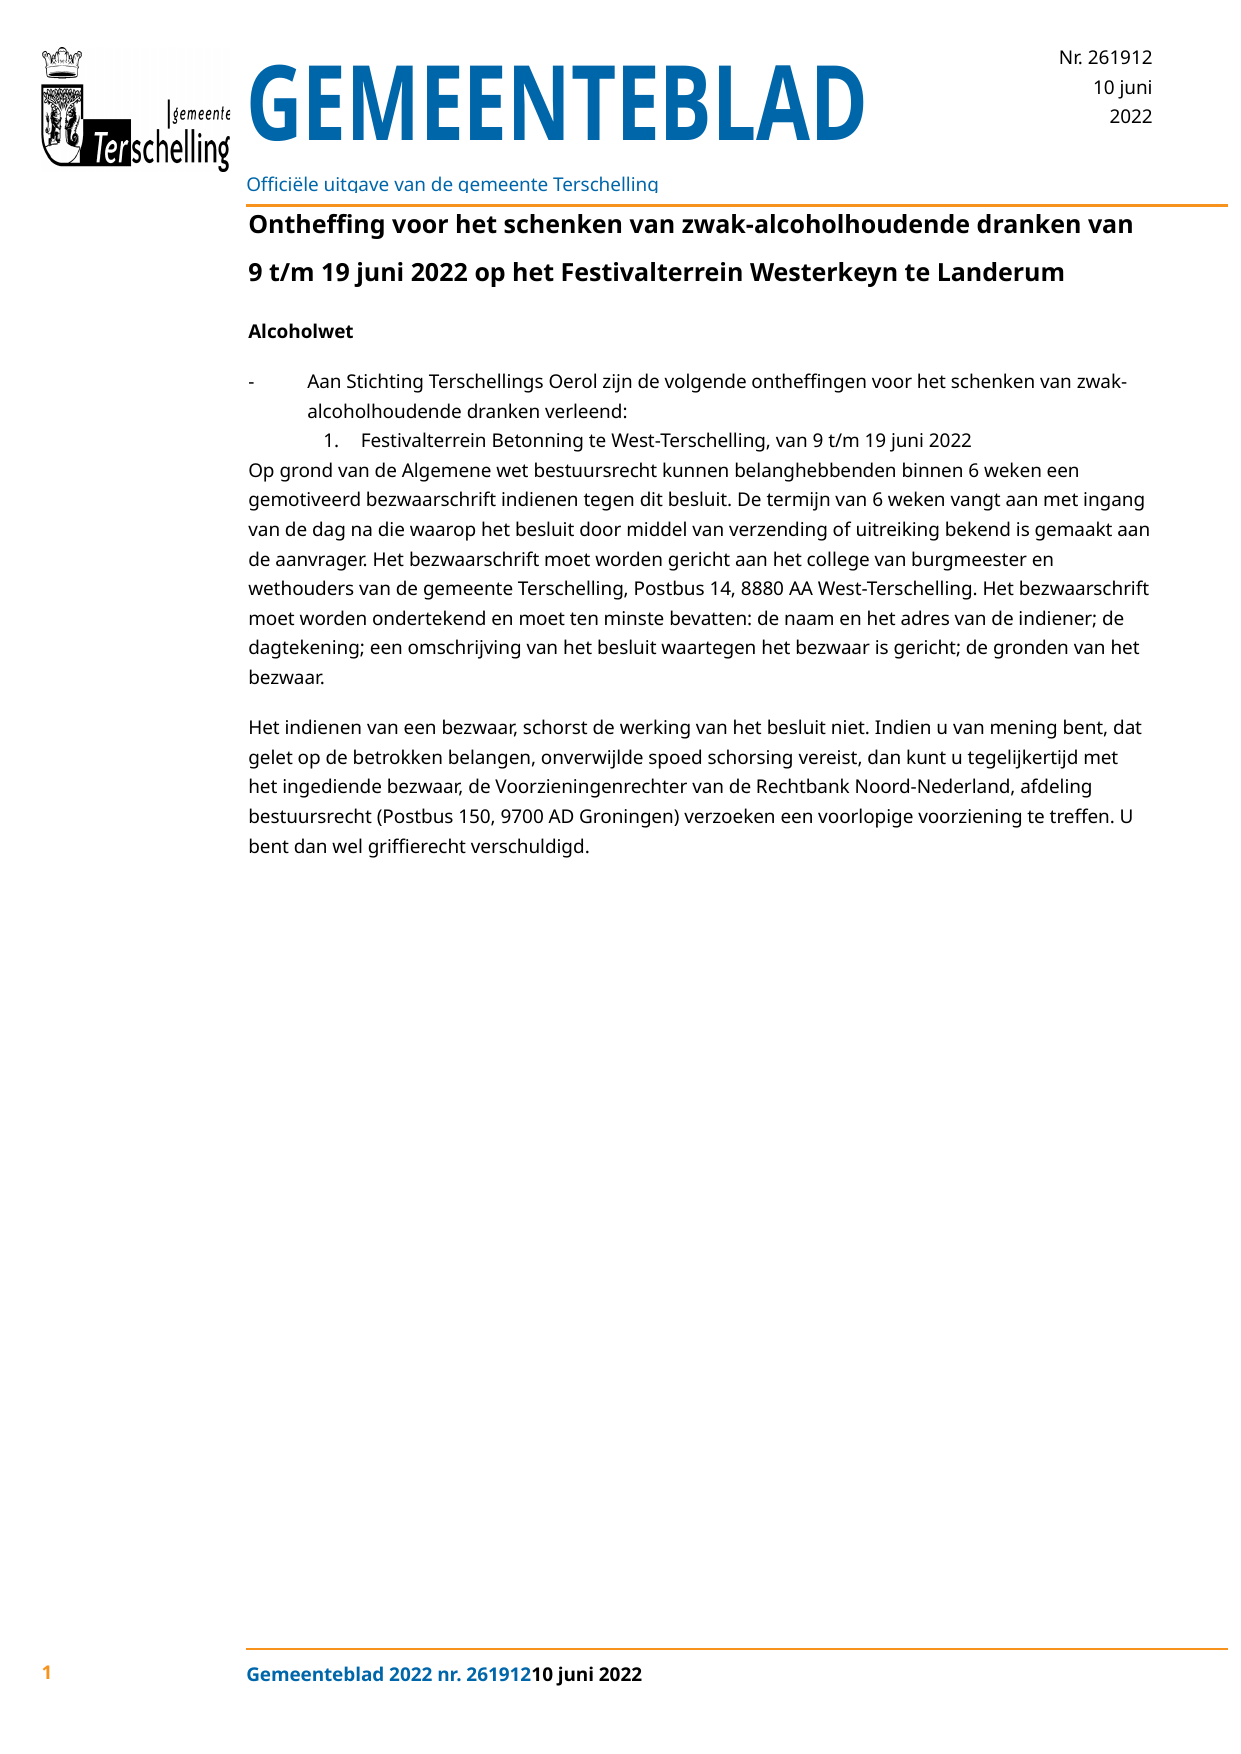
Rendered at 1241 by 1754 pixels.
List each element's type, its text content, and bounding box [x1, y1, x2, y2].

list Aan Stichting Terschellings Oerol zijn de volgende ontheffingen voor het schenken van zwak-alcoholhoudende dranken verleend: [248, 368, 1152, 424]
text Het indienen van een bezwaar, schorst de werking van het besluit niet. Indien u van mening bent, dat gelet op de betrokken belangen, onverwijlde spoed schorsing vereist, dan kunt u tegelijkertijd met het ingediende bezwaar, de Voorzieningenrechter van de Rechtbank Noord-Nederland, afdeling bestuursrecht (Postbus 150, 9700 AD Groningen) verzoeken een voorlopige voorziening te treffen. U bent dan wel griffierecht verschuldigd. [248, 714, 1152, 859]
text Alcoholwet [248, 318, 1152, 344]
text Op grond van de Algemene wet bestuursrecht kunnen belanghebbenden binnen 6 weken een gemotiveerd bezwaarschrift indienen tegen dit besluit. De termijn van 6 weken vangt aan met ingang van de dag na die waarop het besluit door middel van verzending of uitreiking bekend is gemaakt aan de aanvrager. Het bezwaarschrift moet worden gericht aan het college van burgmeester en wethouders van de gemeente Terschelling, Postbus 14, 8880 AA West-Terschelling. Het bezwaarschrift moet worden ondertekend en moet ten minste bevatten: de naam en het adres van de indiener; de dagtekening; een omschrijving van het besluit waartegen het bezwaar is gericht; de gronden van het bezwaar. [248, 457, 1152, 690]
text Ontheffing voor het schenken van zwak-alcoholhoudende dranken van 9 t/m 19 juni 2022 op het Festivalterrein Westerkeyn te Landerum [248, 207, 1152, 288]
list Festivalterrein Betonning te West-Terschelling, van 9 t/m 19 juni 2022 [323, 427, 1152, 453]
picture [41, 47, 231, 172]
